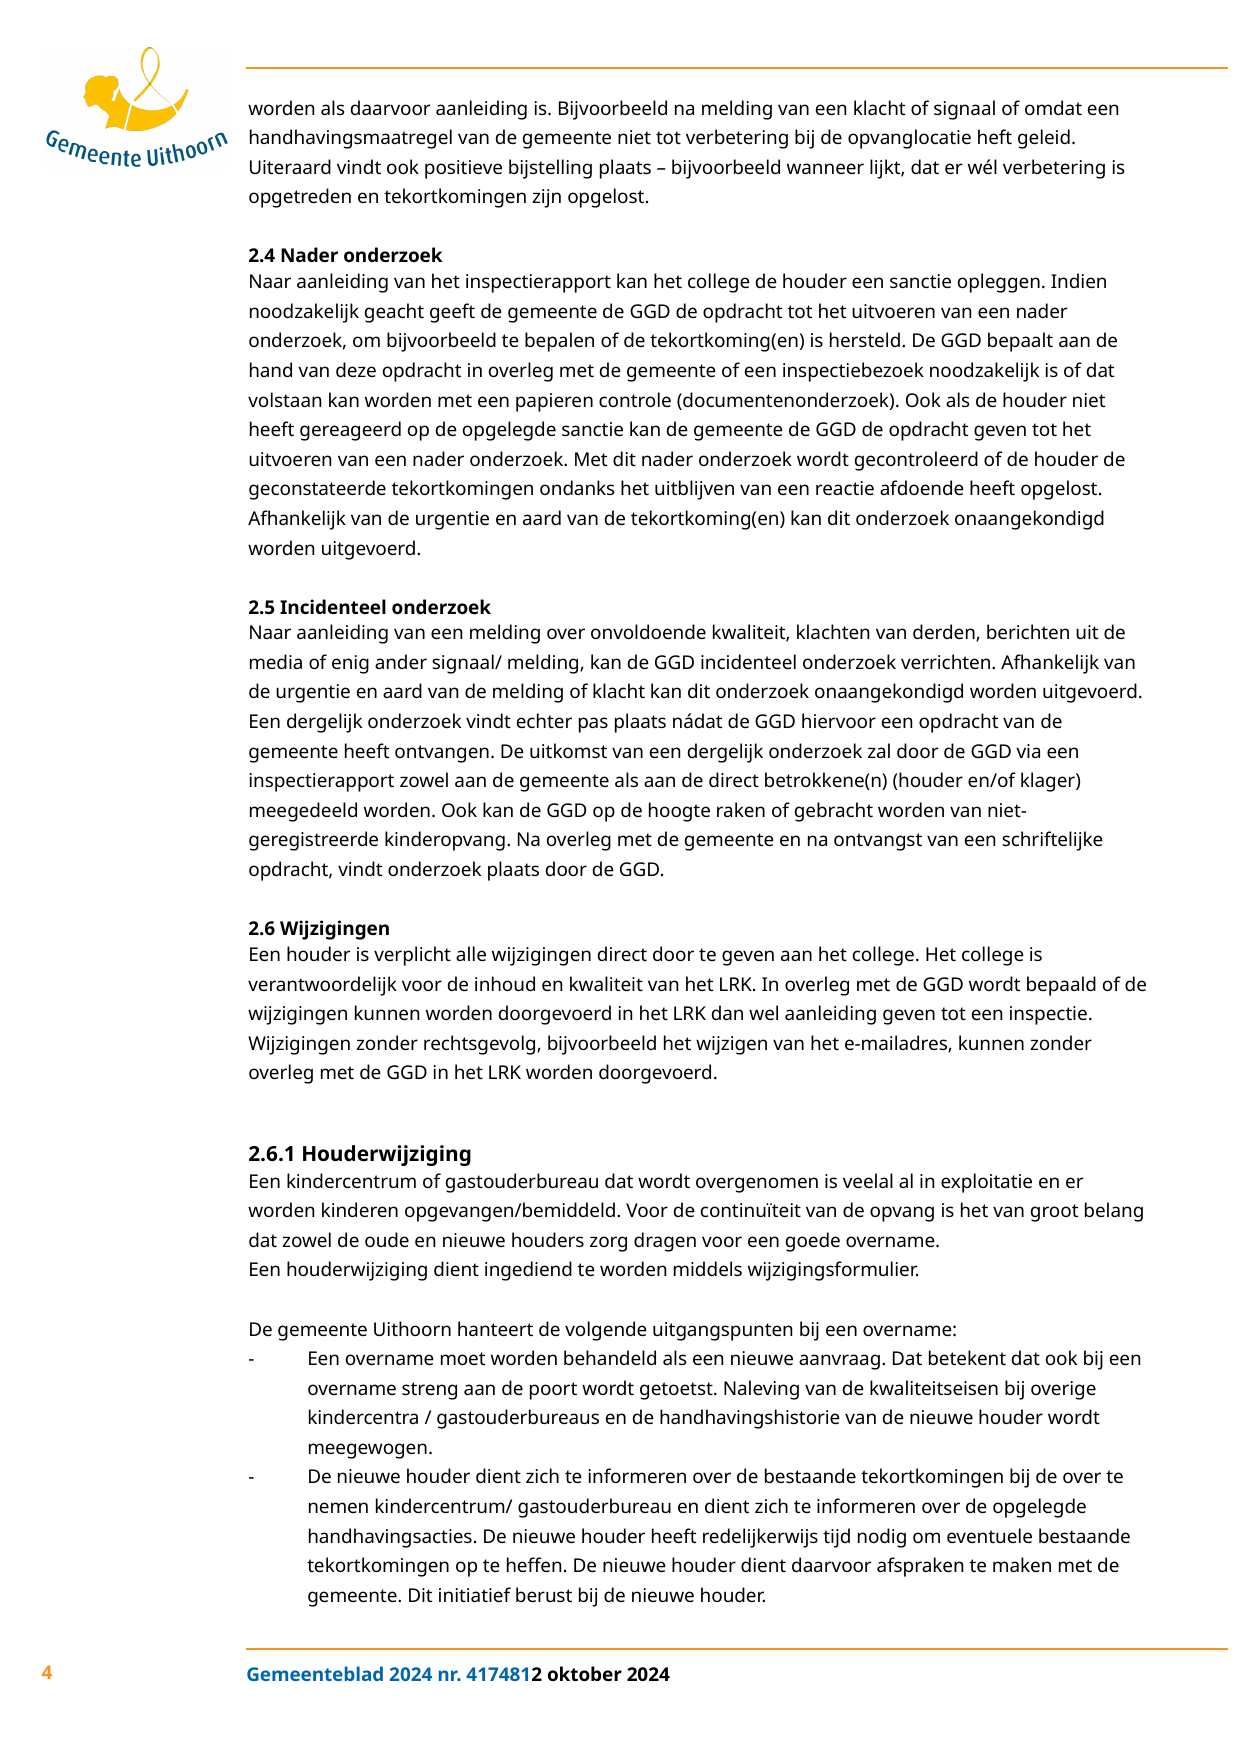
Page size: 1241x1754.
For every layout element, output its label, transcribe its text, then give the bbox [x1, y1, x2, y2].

text Een houderwijziging dient ingediend te worden middels wijzigingsformulier. [248, 1257, 1152, 1282]
text 2.6.1 Houderwijziging [248, 1139, 1152, 1168]
list Een overname moet worden behandeld als een nieuwe aanvraag. Dat betekent dat ook bij een overname streng aan de poort wordt getoetst. Naleving van de kwaliteitseisen bij overige kindercentra / gastouderbureaus en de handhavingshistorie van de nieuwe houder wordt meegewogen. [248, 1345, 1152, 1460]
list De nieuwe houder dient zich te informeren over de bestaande tekortkomingen bij de over te nemen kindercentrum/ gastouderbureau en dient zich te informeren over de opgelegde handhavingsacties. De nieuwe houder heeft redelijkerwijs tijd nodig om eventuele bestaande tekortkomingen op te heffen. De nieuwe houder dient daarvoor afspraken te maken met de gemeente. Dit initiatief berust bij de nieuwe houder. [248, 1464, 1152, 1608]
text Een houder is verplicht alle wijzigingen direct door te geven aan het college. Het college is verantwoordelijk voor de inhoud en kwaliteit van het LRK. In overleg met de GGD wordt bepaald of de wijzigingen kunnen worden doorgevoerd in het LRK dan wel aanleiding geven tot een inspectie. Wijzigingen zonder rechtsgevolg, bijvoorbeeld het wijzigen van het e-mailadres, kunnen zonder overleg met de GGD in het LRK worden doorgevoerd. [248, 941, 1152, 1085]
text 2.5 Incidenteel onderzoek [248, 594, 1152, 619]
text De gemeente Uithoorn hanteert de volgende uitgangspunten bij een overname: [248, 1316, 1152, 1342]
text worden als daarvoor aanleiding is. Bijvoorbeeld na melding van een klacht of signaal of omdat een handhavingsmaatregel van de gemeente niet tot verbetering bij de opvanglocatie heft geleid. Uiteraard vindt ook positieve bijstelling plaats – bijvoorbeeld wanneer lijkt, dat er wél verbetering is opgetreden en tekortkomingen zijn opgelost. [248, 95, 1152, 209]
text Naar aanleiding van het inspectierapport kan het college de houder een sanctie opleggen. Indien noodzakelijk geacht geeft de gemeente de GGD de opdracht tot het uitvoeren van een nader onderzoek, om bijvoorbeeld te bepalen of de tekortkoming(en) is hersteld. De GGD bepaalt aan de hand van deze opdracht in overleg met de gemeente of een inspectiebezoek noodzakelijk is of dat volstaan kan worden met een papieren controle (documentenonderzoek). Ook als de houder niet heeft gereageerd op de opgelegde sanctie kan de gemeente de GGD de opdracht geven tot het uitvoeren van een nader onderzoek. Met dit nader onderzoek wordt gecontroleerd of de houder de geconstateerde tekortkomingen ondanks het uitblijven van een reactie afdoende heeft opgelost. Afhankelijk van de urgentie en aard van de tekortkoming(en) kan dit onderzoek onaangekondigd worden uitgevoerd. [248, 268, 1152, 560]
text 2.6 Wijzigingen [248, 915, 1152, 941]
text 2.4 Nader onderzoek [248, 243, 1152, 268]
text Een kindercentrum of gastouderbureau dat wordt overgenomen is veelal al in exploitatie en er worden kinderen opgevangen/bemiddeld. Voor de continuïteit van de opvang is het van groot belang dat zowel de oude en nieuwe houders zorg dragen voor een goede overname. [248, 1168, 1152, 1253]
text Naar aanleiding van een melding over onvoldoende kwaliteit, klachten van derden, berichten uit de media of enig ander signaal/ melding, kan de GGD incidenteel onderzoek verrichten. Afhankelijk van de urgentie en aard van de melding of klacht kan dit onderzoek onaangekondigd worden uitgevoerd. Een dergelijk onderzoek vindt echter pas plaats nádat de GGD hiervoor een opdracht van de gemeente heeft ontvangen. De uitkomst van een dergelijk onderzoek zal door de GGD via een inspectierapport zowel aan de gemeente als aan de direct betrokkene(n) (houder en/of klager) meegedeeld worden. Ook kan de GGD op de hoogte raken of gebracht worden van niet-geregistreerde kinderopvang. Na overleg met de gemeente en na ontvangst van een schriftelijke opdracht, vindt onderzoek plaats door de GGD. [248, 619, 1152, 882]
picture [41, 47, 231, 172]
